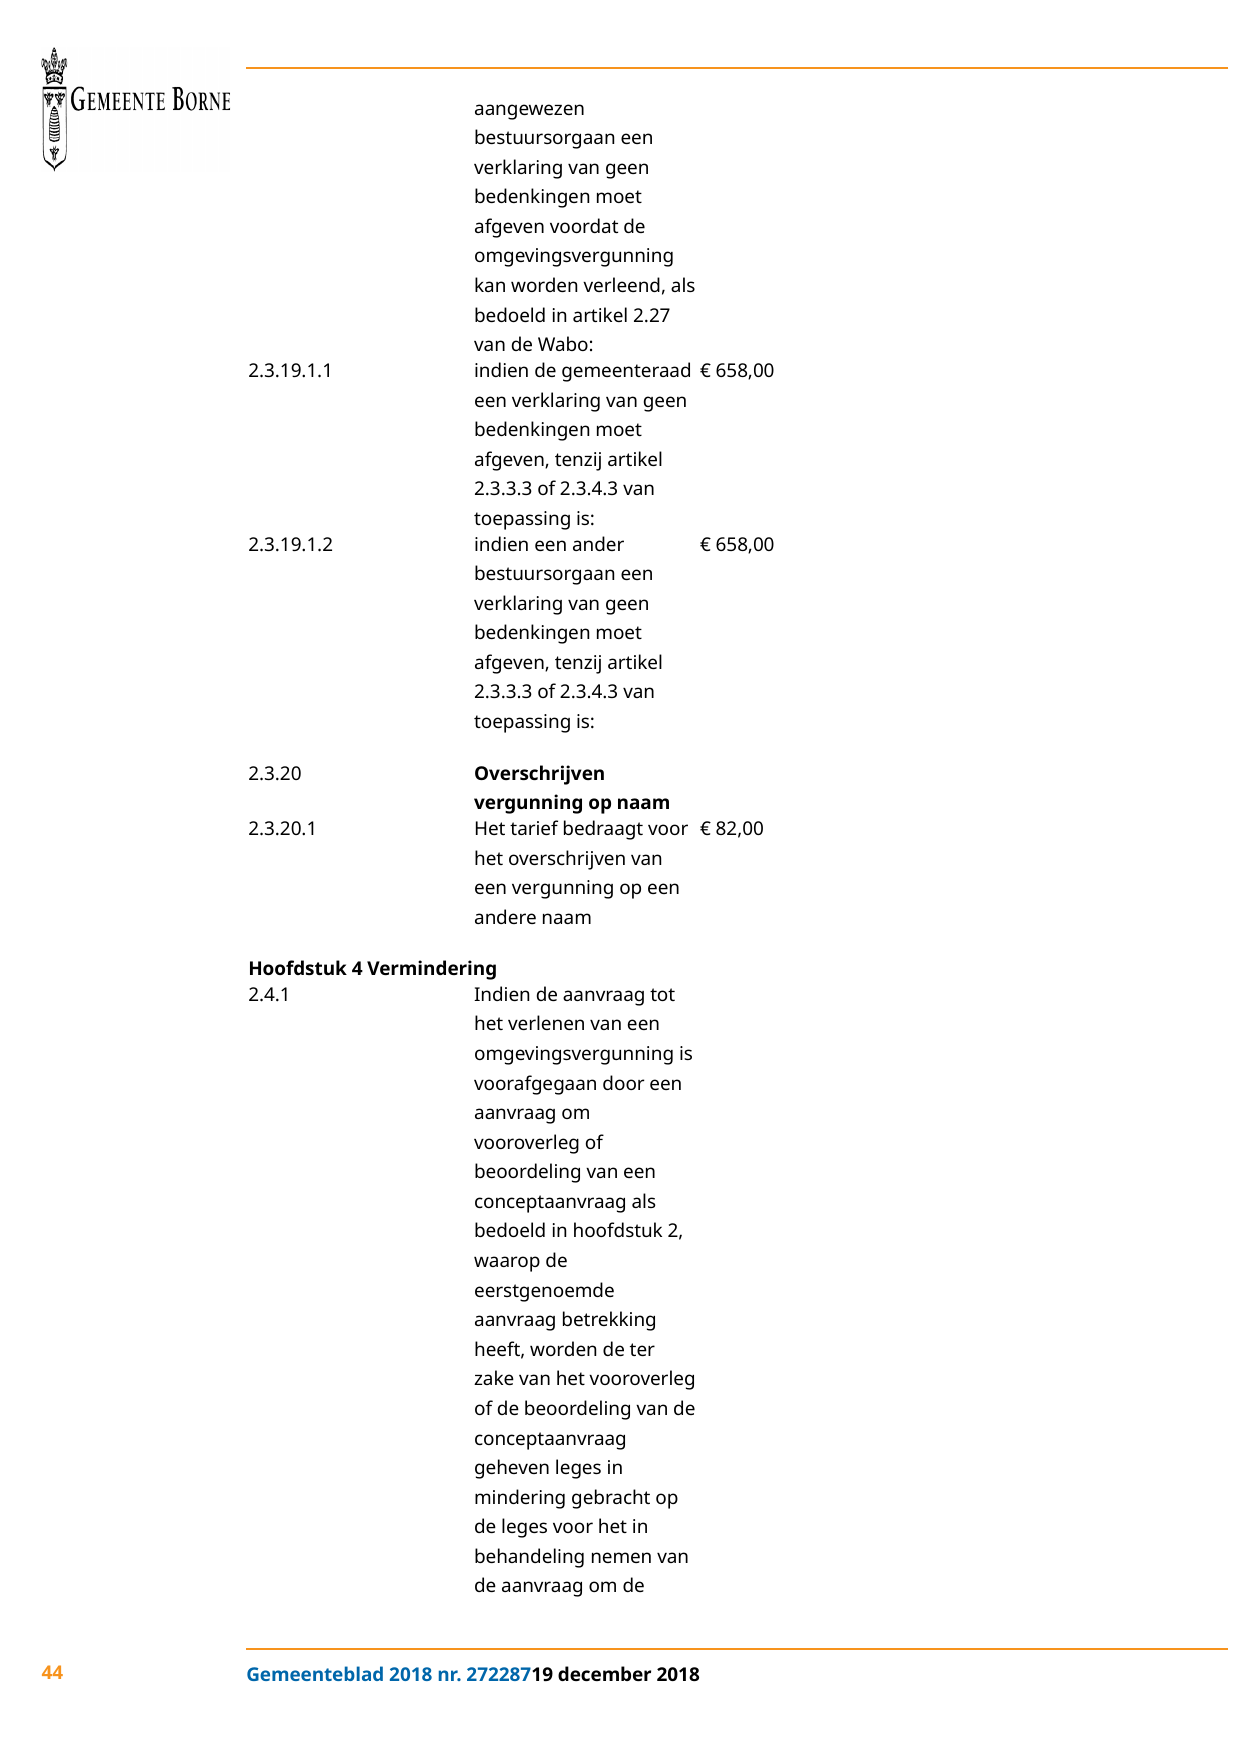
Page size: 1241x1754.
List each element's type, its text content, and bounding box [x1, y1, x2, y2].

table_cell € 82,00 [700, 815, 926, 929]
table_cell [700, 955, 926, 981]
table_cell [700, 734, 926, 760]
table_cell € 658,00 [700, 531, 926, 734]
table_cell [474, 930, 700, 955]
table_cell 2.3.19.1.1 [248, 357, 474, 531]
table_cell Overschrijven vergunning op naam [474, 760, 700, 815]
table_cell [248, 930, 474, 955]
table_cell € 658,00 [700, 357, 926, 531]
picture [41, 47, 231, 172]
table_cell 2.3.20.1 [248, 815, 474, 929]
table_cell aangewezen bestuursorgaan een verklaring van geen bedenkingen moet afgeven voordat de omgevingsvergunning kan worden verleend, als bedoeld in artikel 2.27 van de Wabo: [474, 95, 700, 357]
table_cell [474, 734, 700, 760]
table_cell indien een ander bestuursorgaan een verklaring van geen bedenkingen moet afgeven, tenzij artikel 2.3.3.3 of 2.3.4.3 van toepassing is: [474, 531, 700, 734]
table_cell [700, 930, 926, 955]
table_cell Hoofdstuk 4 Vermindering [248, 955, 700, 981]
table_cell [248, 95, 474, 357]
table_cell [700, 981, 926, 1598]
table_cell indien de gemeenteraad een verklaring van geen bedenkingen moet afgeven, tenzij artikel 2.3.3.3 of 2.3.4.3 van toepassing is: [474, 357, 700, 531]
table_cell 2.3.20 [248, 760, 474, 815]
table_cell Het tarief bedraagt voor het overschrijven van een vergunning op een andere naam [474, 815, 700, 929]
table_cell 2.3.19.1.2 [248, 531, 474, 734]
table_cell [700, 760, 926, 815]
table_cell 2.4.1 [248, 981, 474, 1598]
table_cell [700, 95, 926, 357]
table_cell [248, 734, 474, 760]
table_cell Indien de aanvraag tot het verlenen van een omgevingsvergunning is voorafgegaan door een aanvraag om vooroverleg of beoordeling van een conceptaanvraag als bedoeld in hoofdstuk 2, waarop de eerstgenoemde aanvraag betrekking heeft, worden de ter zake van het vooroverleg of de beoordeling van de conceptaanvraag geheven leges in mindering gebracht op de leges voor het in behandeling nemen van de aanvraag om de [474, 981, 700, 1598]
